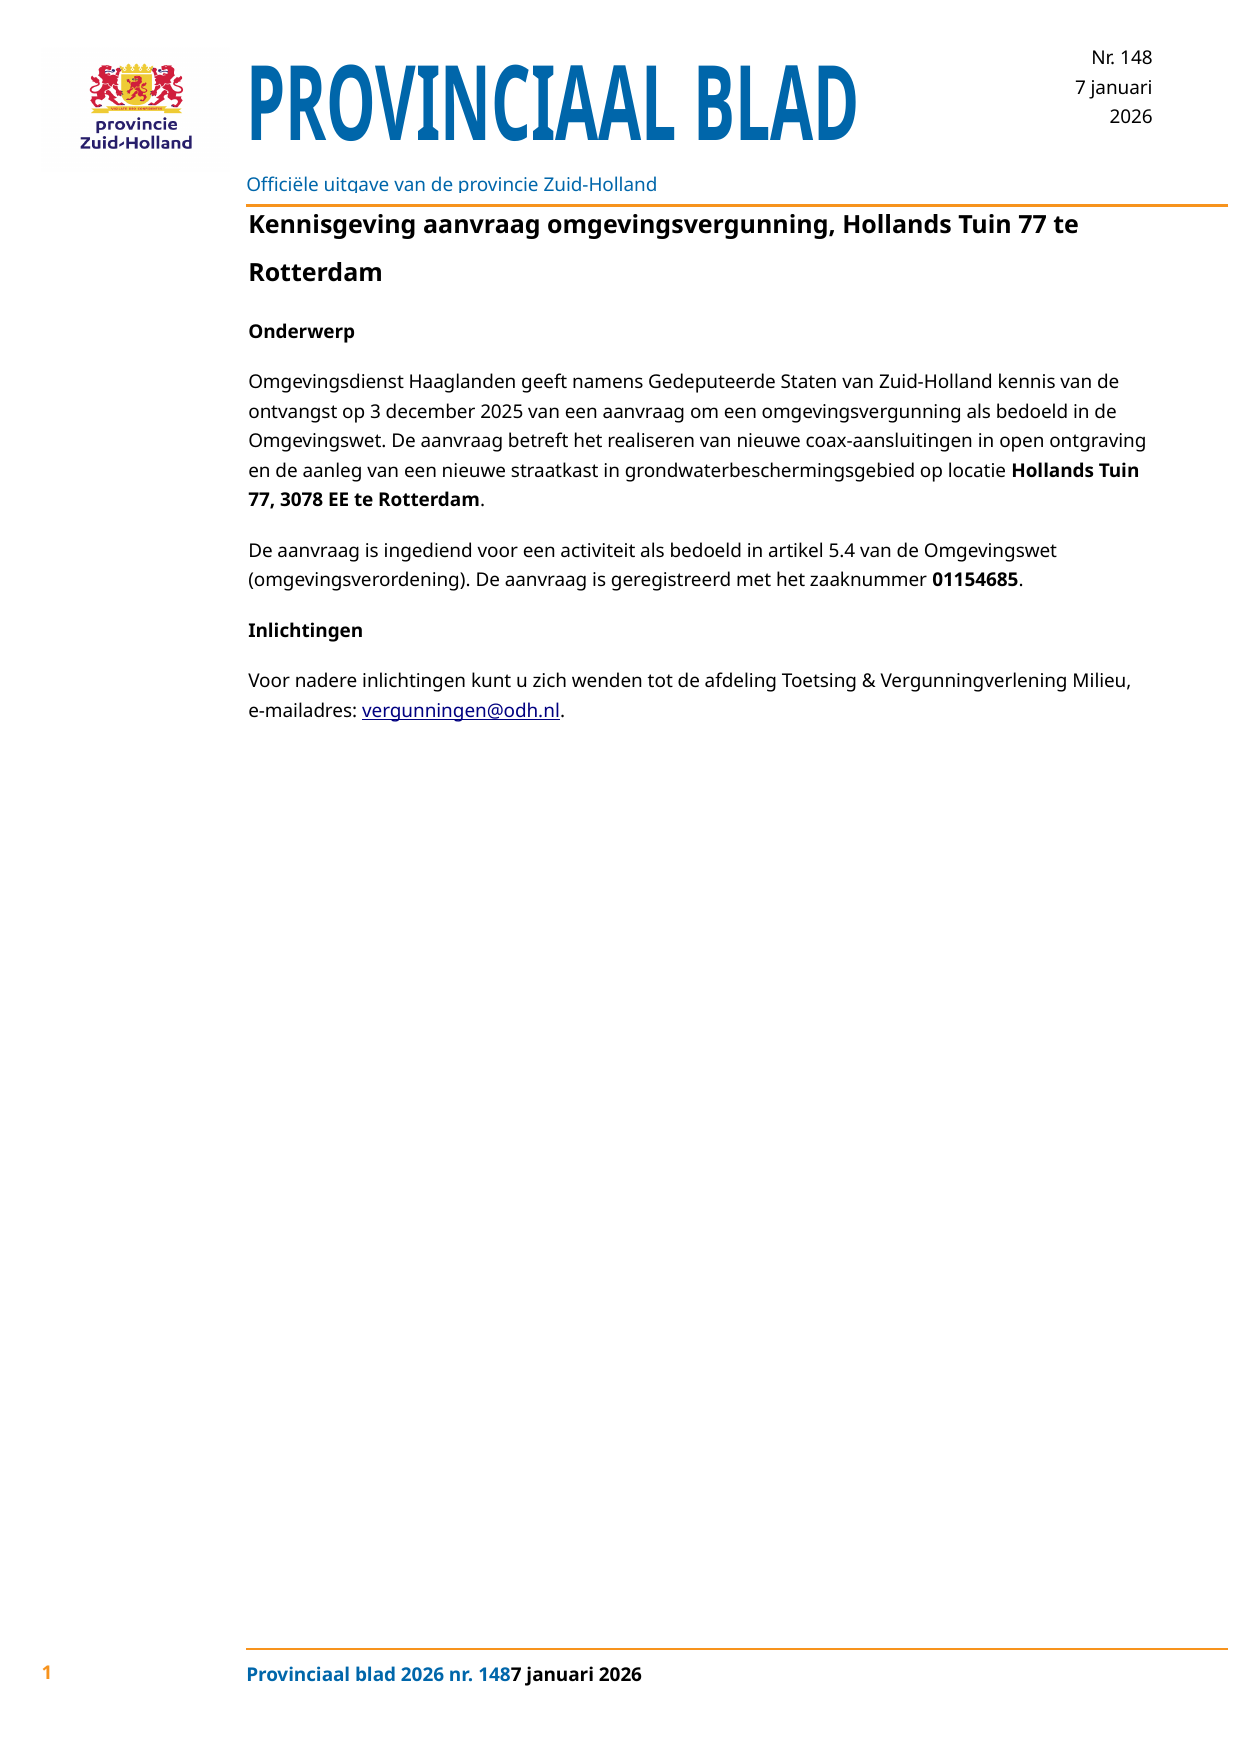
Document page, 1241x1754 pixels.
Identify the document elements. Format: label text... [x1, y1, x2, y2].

text De aanvraag is ingediend voor een activiteit als bedoeld in artikel 5.4 van de Omgevingswet (omgevingsverordening). De aanvraag is geregistreerd met het zaaknummer 01154685. [248, 537, 1152, 592]
text Kennisgeving aanvraag omgevingsvergunning, Hollands Tuin 77 te Rotterdam [248, 207, 1152, 288]
text Inlichtingen [248, 617, 1152, 643]
text Omgevingsdienst Haaglanden geeft namens Gedeputeerde Staten van Zuid-Holland kennis van de ontvangst op 3 december 2025 van een aanvraag om een omgevingsvergunning als bedoeld in de Omgevingswet. De aanvraag betreft het realiseren van nieuwe coax-aansluitingen in open ontgraving en de aanleg van een nieuwe straatkast in grondwaterbeschermingsgebied op locatie Hollands Tuin 77, 3078 EE te Rotterdam. [248, 368, 1152, 512]
text Voor nadere inlichtingen kunt u zich wenden tot de afdeling Toetsing & Vergunningverlening Milieu, e-mailadres: vergunningen@odh.nl. [248, 667, 1152, 723]
text Onderwerp [248, 318, 1152, 344]
picture [41, 47, 231, 172]
